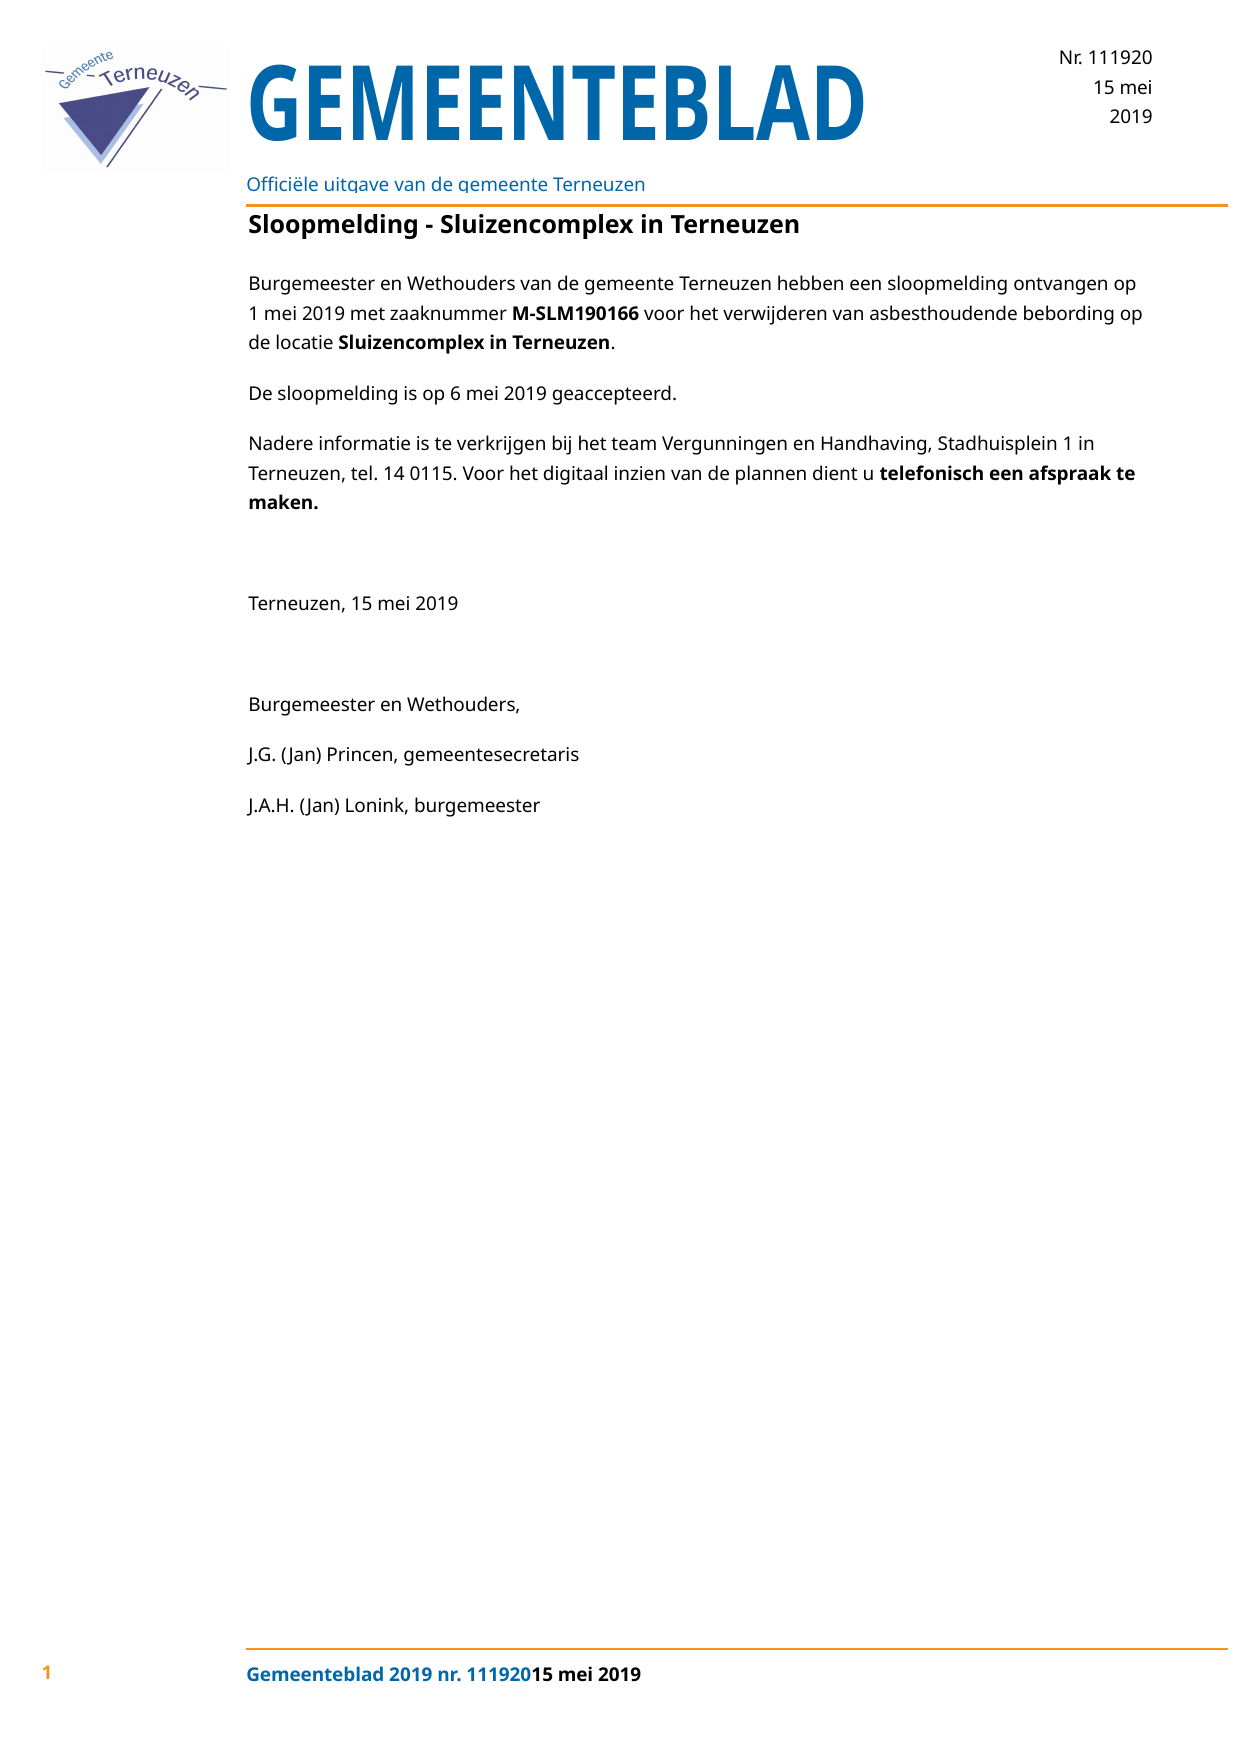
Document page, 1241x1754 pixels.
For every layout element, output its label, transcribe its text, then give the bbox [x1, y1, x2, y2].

text De sloopmelding is op 6 mei 2019 geaccepteerd. [248, 380, 1152, 406]
text Burgemeester en Wethouders, [248, 691, 1152, 717]
text Nadere informatie is te verkrijgen bij het team Vergunningen en Handhaving, Stadhuisplein 1 in Terneuzen, tel. 14 0115. Voor het digitaal inzien van de plannen dient u telefonisch een afspraak te maken. [248, 430, 1152, 515]
text Terneuzen, 15 mei 2019 [248, 590, 1152, 616]
picture [41, 47, 231, 172]
text J.A.H. (Jan) Lonink, burgemeester [248, 792, 1152, 818]
text J.G. (Jan) Princen, gemeentesecretaris [248, 742, 1152, 767]
text Burgemeester en Wethouders van de gemeente Terneuzen hebben een sloopmelding ontvangen op 1 mei 2019 met zaaknummer M-SLM190166 voor het verwijderen van asbesthoudende bebording op de locatie Sluizencomplex in Terneuzen. [248, 270, 1152, 355]
text Sloopmelding - Sluizencomplex in Terneuzen [248, 207, 1152, 241]
